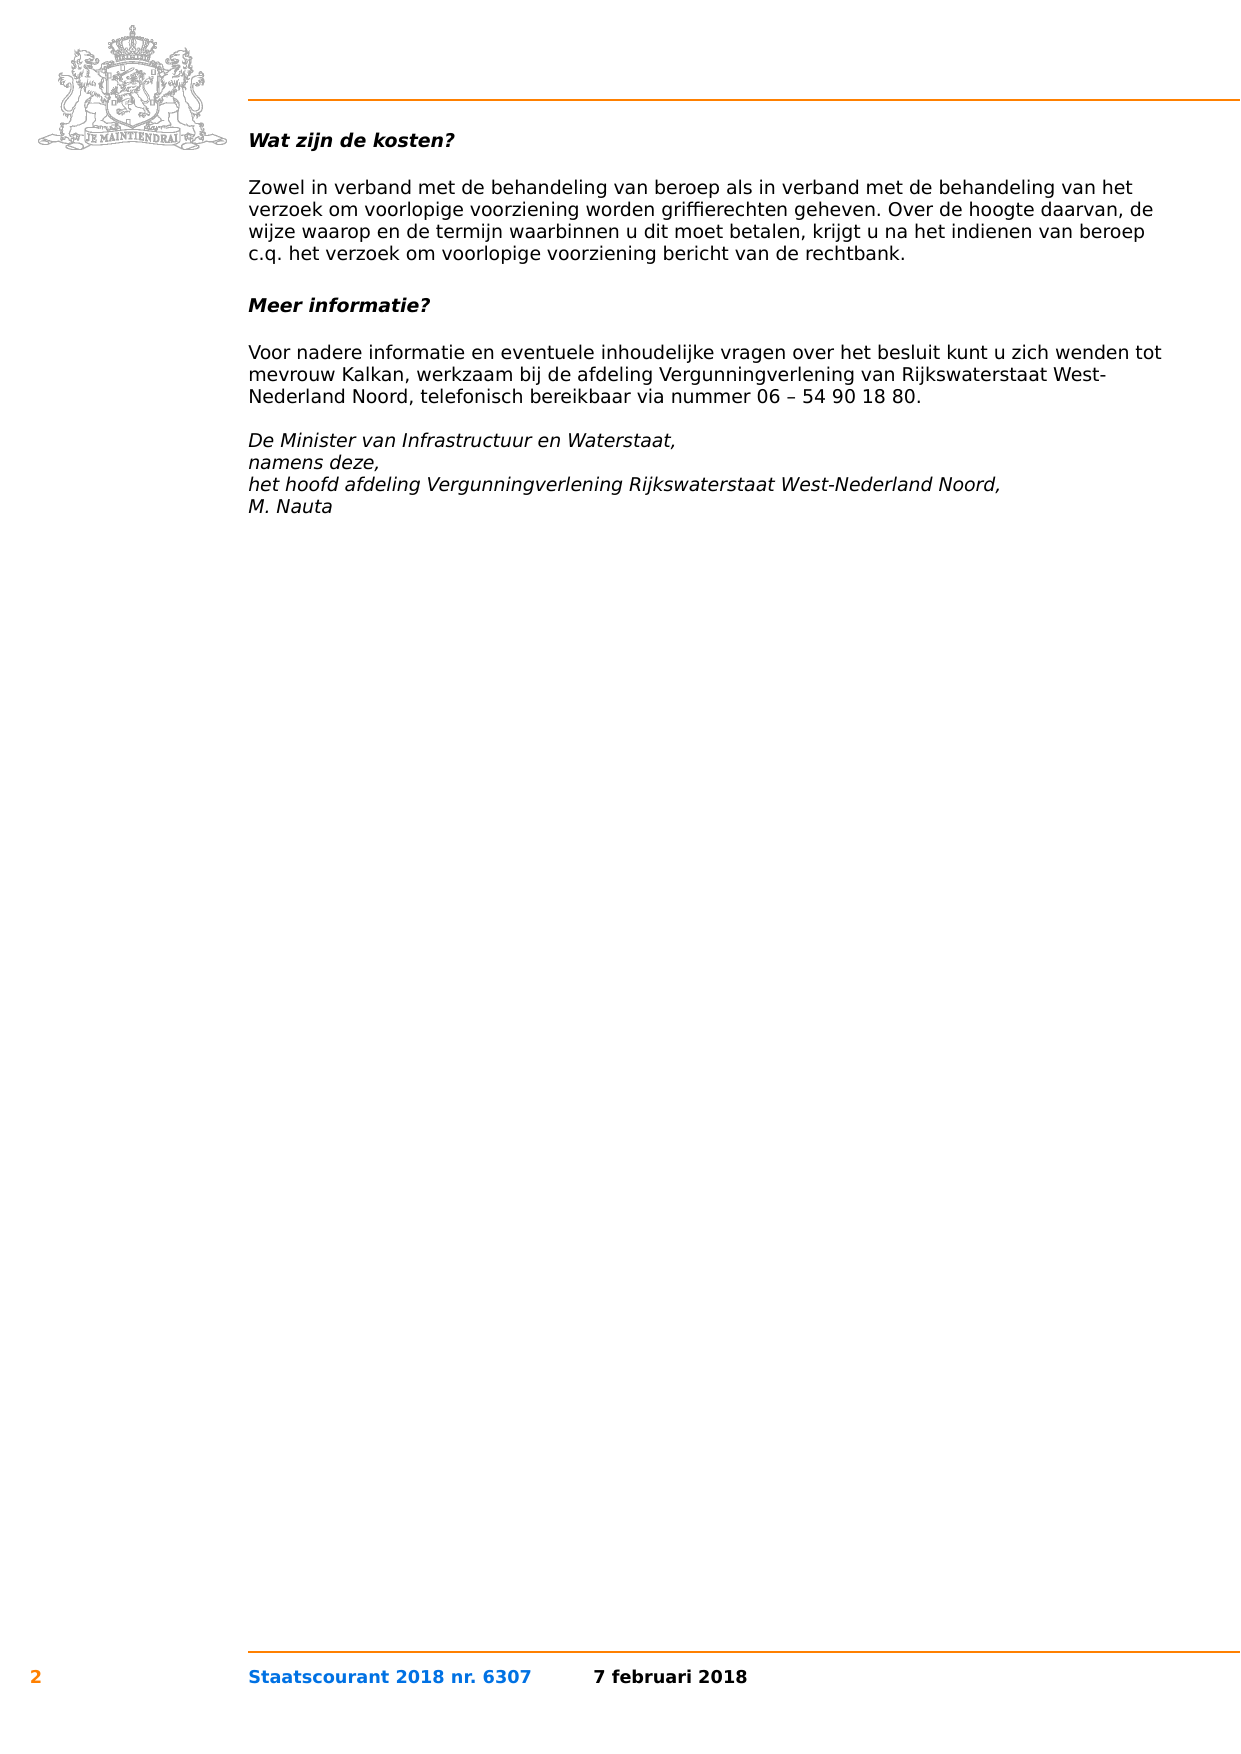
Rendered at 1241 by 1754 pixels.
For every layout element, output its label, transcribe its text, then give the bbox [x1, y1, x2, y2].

subtitle Meer informatie? [248, 295, 1163, 317]
text Zowel in verband met de behandeling van beroep als in verband met de behandeling van het verzoek om voorlopige voorziening worden griffierechten geheven. Over de hoogte daarvan, de wijze waarop en de termijn waarbinnen u dit moet betalen, krijgt u na het indienen van beroep c.q. het verzoek om voorlopige voorziening bericht van de rechtbank. [248, 177, 1163, 265]
text De Minister van Infrastructuur en Waterstaat, namens deze, het hoofd afdeling Vergunningverlening Rijkswaterstaat West-Nederland Noord, M. Nauta [248, 429, 1163, 517]
picture [38, 25, 227, 150]
subtitle Wat zijn de kosten? [248, 130, 1163, 152]
text Voor nadere informatie en eventuele inhoudelijke vragen over het besluit kunt u zich wenden tot mevrouw Kalkan, werkzaam bij de afdeling Vergunningverlening van Rijkswaterstaat West-Nederland Noord, telefonisch bereikbaar via nummer 06 – 54 90 18 80. [248, 342, 1163, 408]
